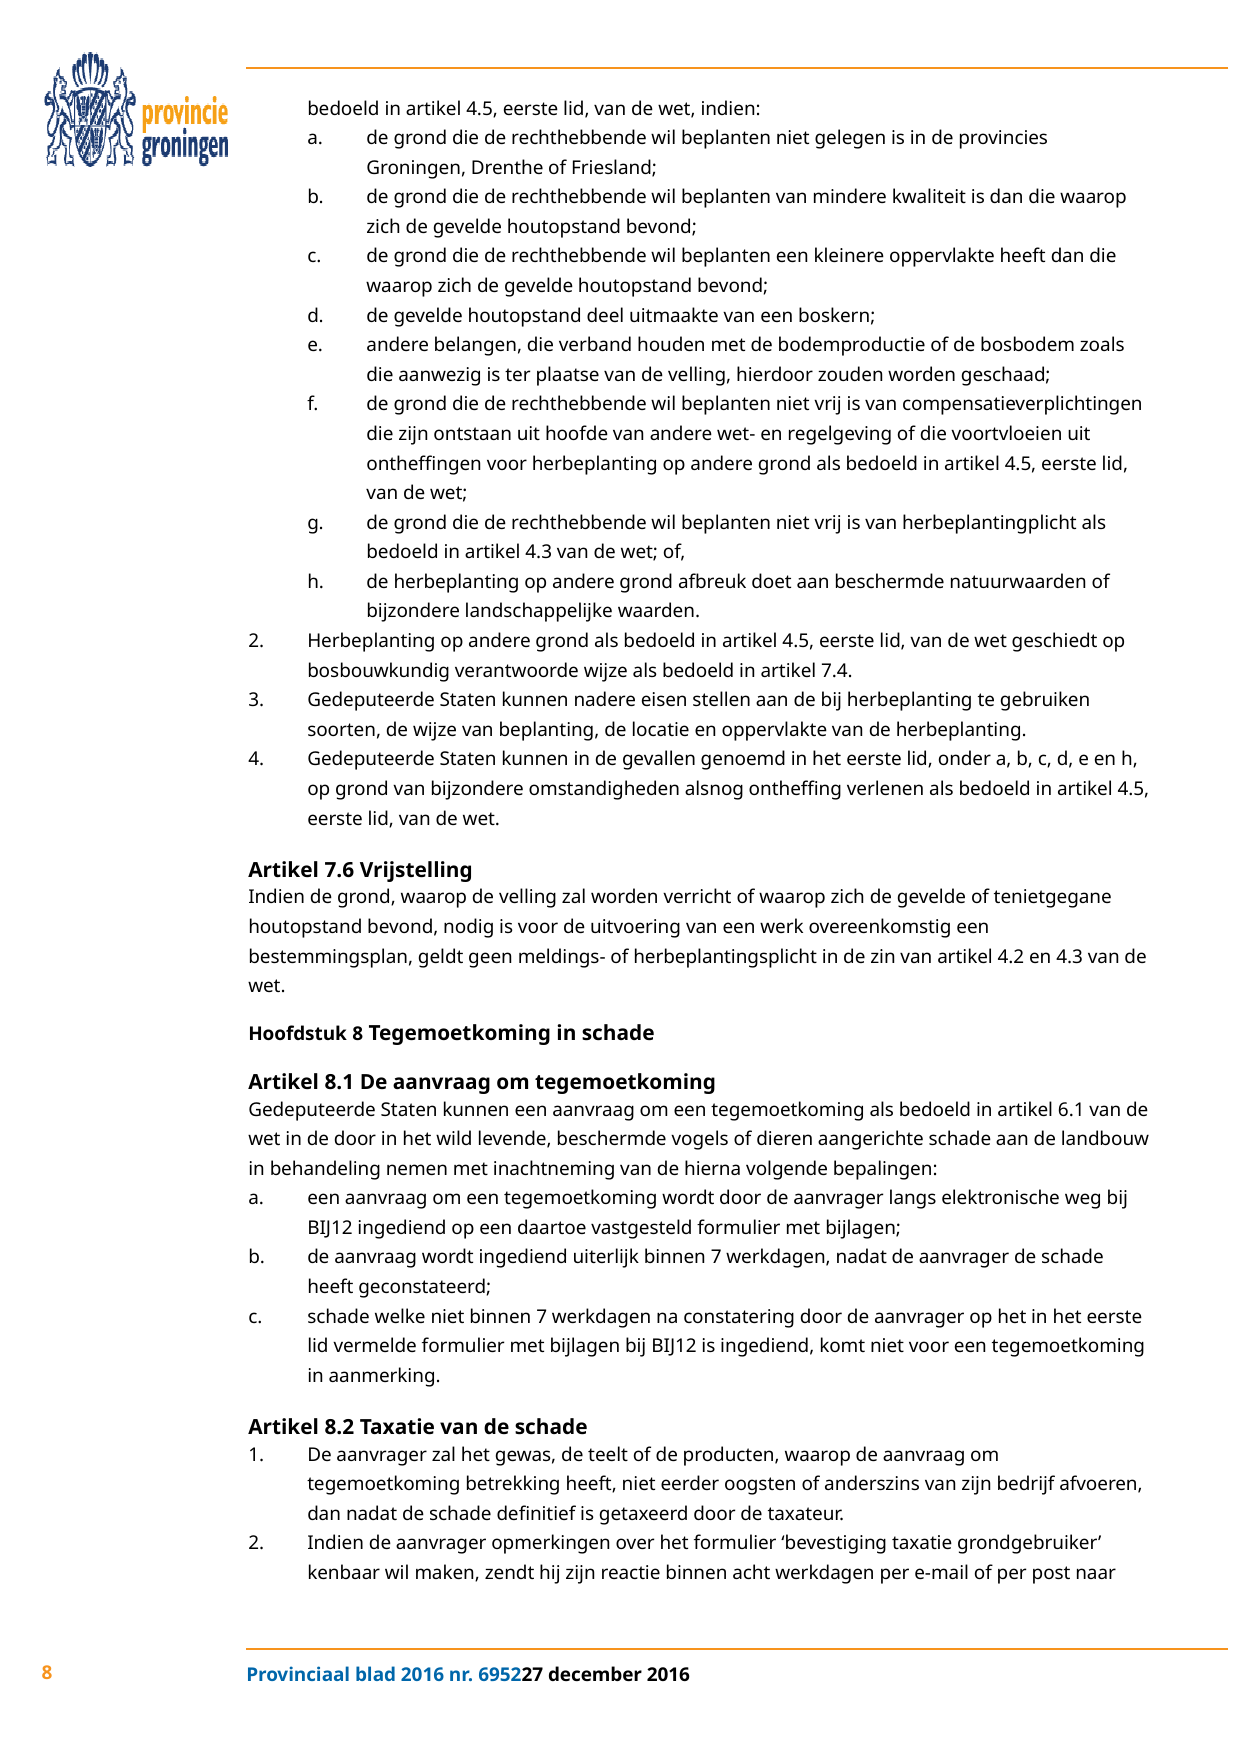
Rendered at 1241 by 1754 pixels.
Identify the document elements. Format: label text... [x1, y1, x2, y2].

list De aanvrager zal het gewas, de teelt of de producten, waarop de aanvraag om tegemoetkoming betrekking heeft, niet eerder oogsten of anderszins van zijn bedrijf afvoeren, dan nadat de schade definitief is getaxeerd door de taxateur. [248, 1441, 1152, 1526]
list Gedeputeerde Staten kunnen nadere eisen stellen aan de bij herbeplanting te gebruiken soorten, de wijze van beplanting, de locatie en oppervlakte van de herbeplanting. [248, 686, 1152, 742]
list Gedeputeerde Staten kunnen in de gevallen genoemd in het eerste lid, onder a, b, c, d, e en h, op grond van bijzondere omstandigheden alsnog ontheffing verlenen als bedoeld in artikel 4.5, eerste lid, van de wet. [248, 746, 1152, 831]
list de aanvraag wordt ingediend uiterlijk binnen 7 werkdagen, nadat de aanvrager de schade heeft geconstateerd; [248, 1244, 1152, 1299]
list bedoeld in artikel 4.5, eerste lid, van de wet, indien: [248, 95, 1152, 121]
list de gevelde houtopstand deel uitmaakte van een boskern; [307, 302, 1152, 328]
text Gedeputeerde Staten kunnen een aanvraag om een tegemoetkoming als bedoeld in artikel 6.1 van de wet in de door in het wild levende, beschermde vogels of dieren aangerichte schade aan de landbouw in behandeling nemen met inachtneming van de hierna volgende bepalingen: [248, 1096, 1152, 1181]
list een aanvraag om een tegemoetkoming wordt door de aanvrager langs elektronische weg bij BIJ12 ingediend op een daartoe vastgesteld formulier met bijlagen; [248, 1184, 1152, 1240]
text Hoofdstuk 8 Tegemoetkoming in schade [248, 1018, 1152, 1046]
list de grond die de rechthebbende wil beplanten een kleinere oppervlakte heeft dan die waarop zich de gevelde houtopstand bevond; [307, 243, 1152, 298]
list de grond die de rechthebbende wil beplanten niet vrij is van compensatieverplichtingen die zijn ontstaan uit hoofde van andere wet- en regelgeving of die voortvloeien uit ontheffingen voor herbeplanting op andere grond als bedoeld in artikel 4.5, eerste lid, van de wet; [307, 391, 1152, 505]
text Artikel 7.6 Vrijstelling [248, 855, 1152, 884]
list schade welke niet binnen 7 werkdagen na constatering door de aanvrager op het in het eerste lid vermelde formulier met bijlagen bij BIJ12 is ingediend, komt niet voor een tegemoetkoming in aanmerking. [248, 1303, 1152, 1388]
list andere belangen, die verband houden met de bodemproductie of de bosbodem zoals die aanwezig is ter plaatse van de velling, hierdoor zouden worden geschaad; [307, 331, 1152, 387]
list Indien de aanvrager opmerkingen over het formulier ‘bevestiging taxatie grondgebruiker’ kenbaar wil maken, zendt hij zijn reactie binnen acht werkdagen per e-mail of per post naar [248, 1529, 1152, 1585]
text Indien de grond, waarop de velling zal worden verricht of waarop zich de gevelde of tenietgegane houtopstand bevond, nodig is voor de uitvoering van een werk overeenkomstig een bestemmingsplan, geldt geen meldings- of herbeplantingsplicht in de zin van artikel 4.2 en 4.3 van de wet. [248, 884, 1152, 998]
list de grond die de rechthebbende wil beplanten van mindere kwaliteit is dan die waarop zich de gevelde houtopstand bevond; [307, 183, 1152, 239]
list Herbeplanting op andere grond als bedoeld in artikel 4.5, eerste lid, van de wet geschiedt op bosbouwkundig verantwoorde wijze als bedoeld in artikel 7.4. [248, 627, 1152, 683]
list de herbeplanting op andere grond afbreuk doet aan beschermde natuurwaarden of bijzondere landschappelijke waarden. [307, 568, 1152, 623]
list de grond die de rechthebbende wil beplanten niet vrij is van herbeplantingplicht als bedoeld in artikel 4.3 van de wet; of, [307, 509, 1152, 564]
text Artikel 8.2 Taxatie van de schade [248, 1412, 1152, 1441]
picture [41, 47, 231, 172]
text Artikel 8.1 De aanvraag om tegemoetkoming [248, 1067, 1152, 1096]
list de grond die de rechthebbende wil beplanten niet gelegen is in de provincies Groningen, Drenthe of Friesland; [307, 124, 1152, 180]
